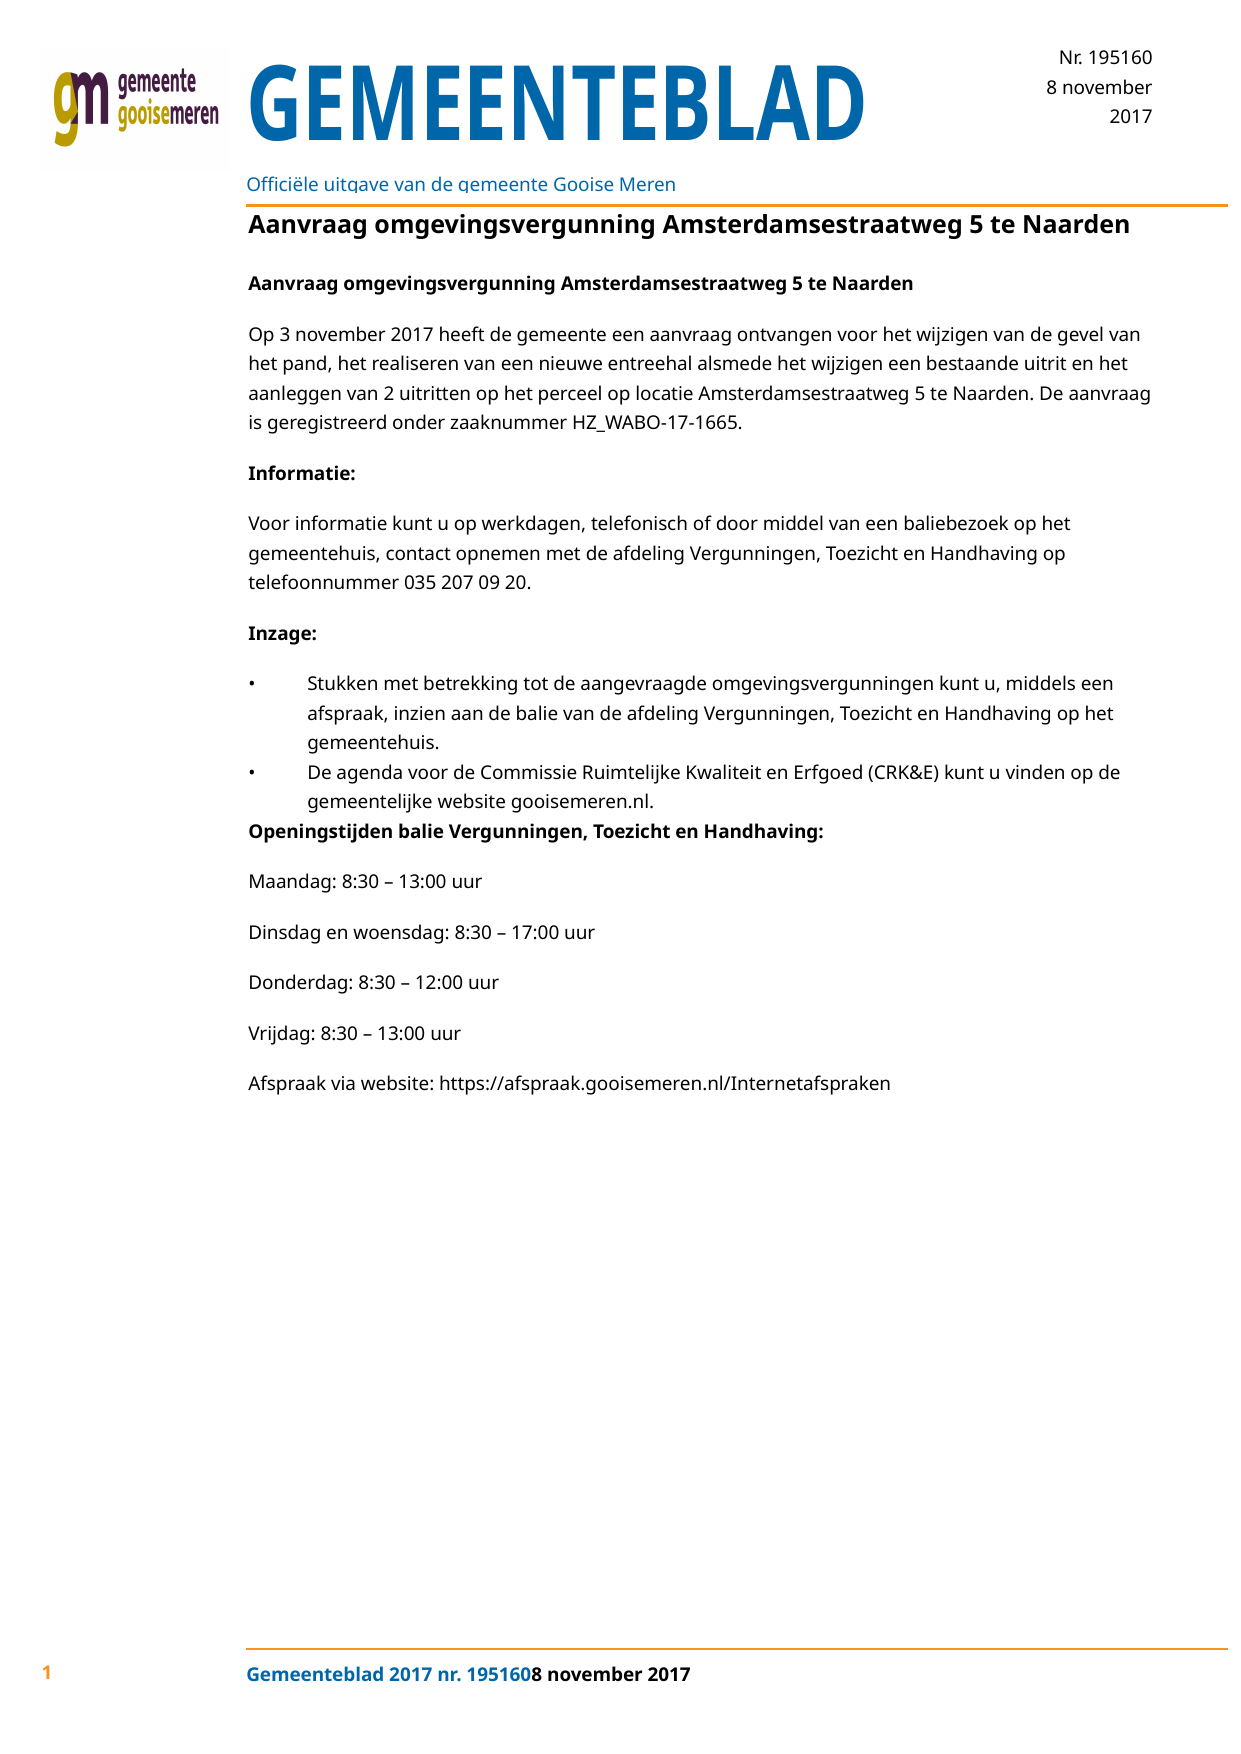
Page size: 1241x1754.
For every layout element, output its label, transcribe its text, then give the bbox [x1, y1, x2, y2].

text Op 3 november 2017 heeft de gemeente een aanvraag ontvangen voor het wijzigen van de gevel van het pand, het realiseren van een nieuwe entreehal alsmede het wijzigen een bestaande uitrit en het aanleggen van 2 uitritten op het perceel op locatie Amsterdamsestraatweg 5 te Naarden. De aanvraag is geregistreerd onder zaaknummer HZ_WABO-17-1665. [248, 321, 1152, 435]
text Vrijdag: 8:30 – 13:00 uur [248, 1020, 1152, 1046]
text Aanvraag omgevingsvergunning Amsterdamsestraatweg 5 te Naarden [248, 207, 1152, 241]
text Inzage: [248, 620, 1152, 646]
text Donderdag: 8:30 – 12:00 uur [248, 969, 1152, 995]
text Maandag: 8:30 – 13:00 uur [248, 869, 1152, 894]
text Afspraak via website: https://afspraak.gooisemeren.nl/Internetafspraken [248, 1070, 1152, 1096]
picture [41, 47, 231, 172]
list De agenda voor de Commissie Ruimtelijke Kwaliteit en Erfgoed (CRK&E) kunt u vinden op de gemeentelijke website gooisemeren.nl. [248, 759, 1152, 814]
text Dinsdag en woensdag: 8:30 – 17:00 uur [248, 919, 1152, 945]
text Aanvraag omgevingsvergunning Amsterdamsestraatweg 5 te Naarden [248, 270, 1152, 296]
text Voor informatie kunt u op werkdagen, telefonisch of door middel van een baliebezoek op het gemeentehuis, contact opnemen met de afdeling Vergunningen, Toezicht en Handhaving op telefoonnummer 035 207 09 20. [248, 510, 1152, 595]
list Stukken met betrekking tot de aangevraagde omgevingsvergunningen kunt u, middels een afspraak, inzien aan de balie van de afdeling Vergunningen, Toezicht en Handhaving op het gemeentehuis. [248, 670, 1152, 755]
text Openingstijden balie Vergunningen, Toezicht en Handhaving: [248, 818, 1152, 844]
text Informatie: [248, 460, 1152, 486]
